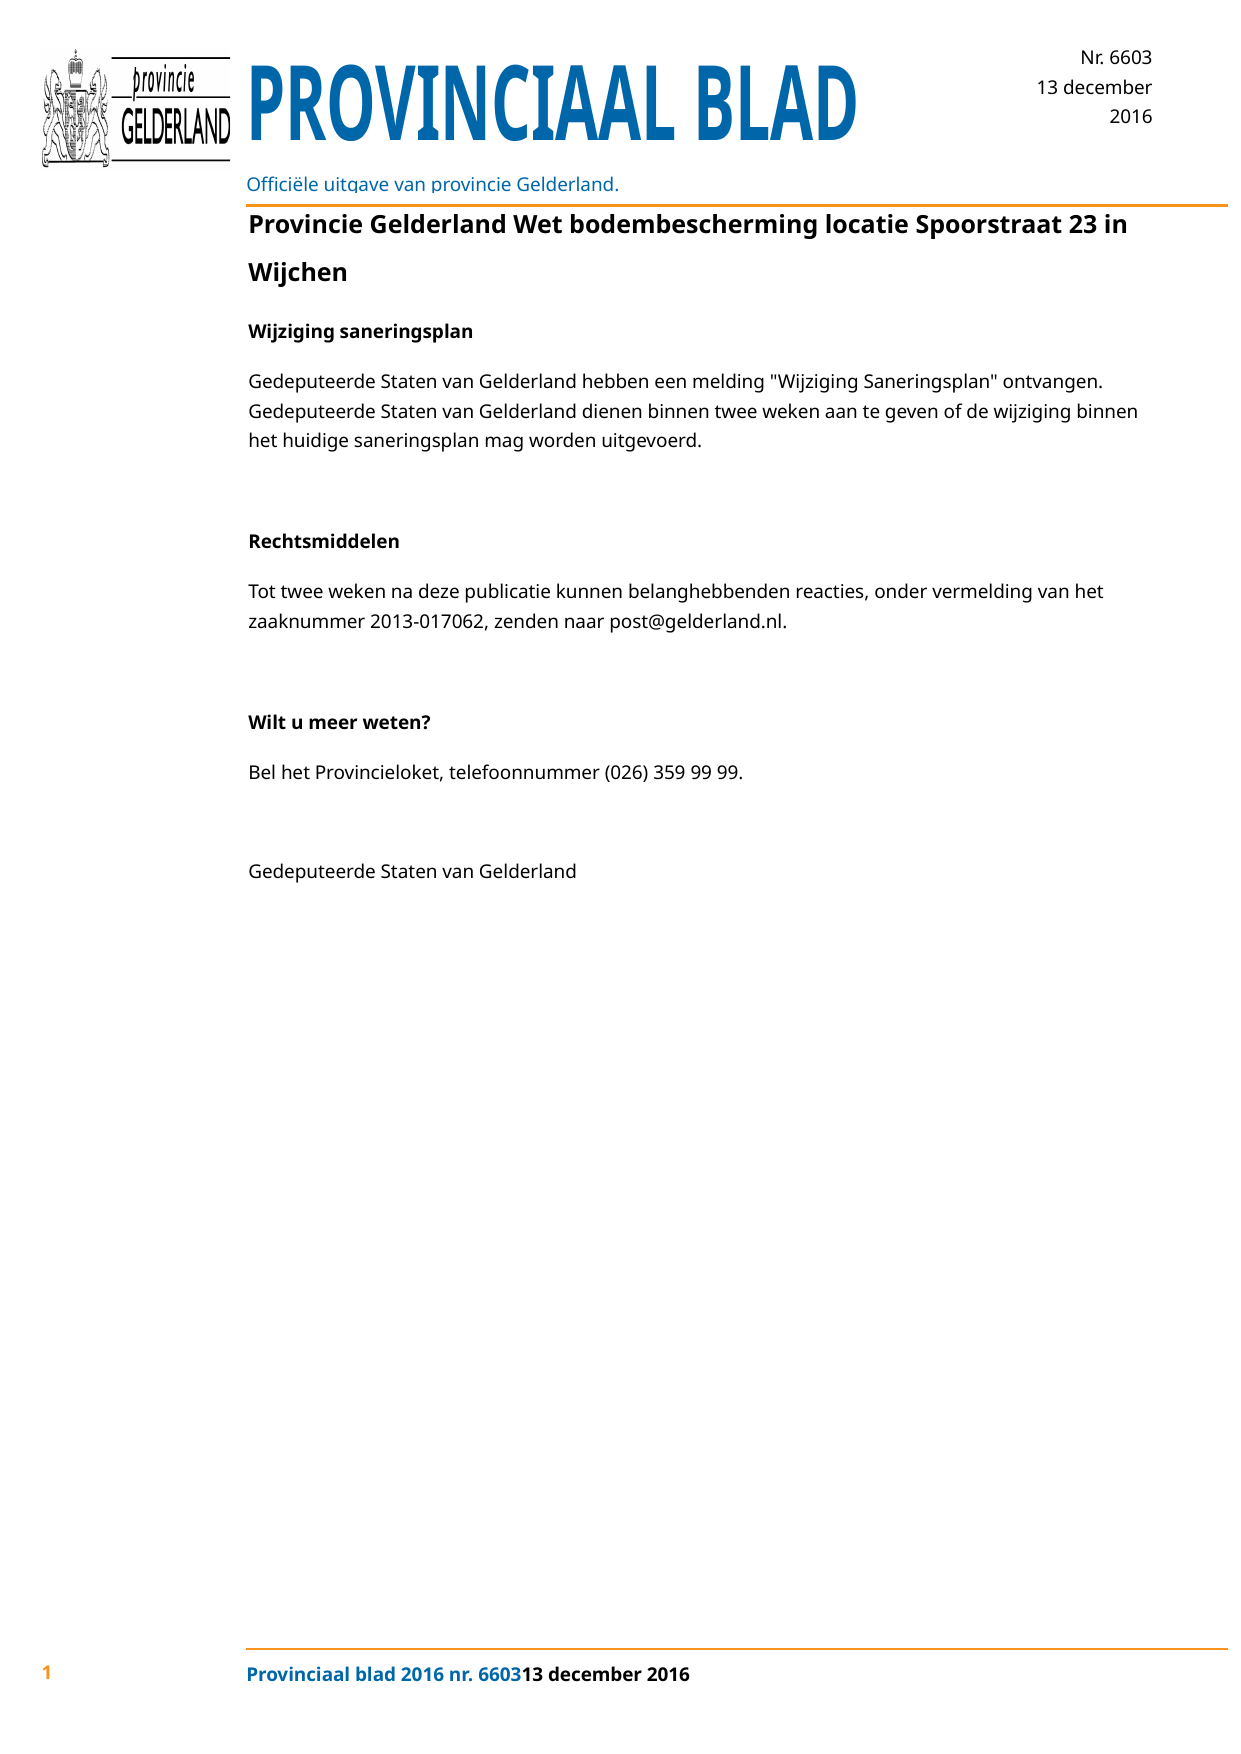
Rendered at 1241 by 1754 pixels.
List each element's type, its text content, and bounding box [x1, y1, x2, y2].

text Gedeputeerde Staten van Gelderland hebben een melding "Wijziging Saneringsplan" ontvangen. Gedeputeerde Staten van Gelderland dienen binnen twee weken aan te geven of de wijziging binnen het huidige saneringsplan mag worden uitgevoerd. [248, 368, 1152, 453]
text Provincie Gelderland Wet bodembescherming locatie Spoorstraat 23 in Wijchen [248, 207, 1152, 288]
text Gedeputeerde Staten van Gelderland [248, 858, 1152, 883]
text Bel het Provincieloket, telefoonnummer (026) 359 99 99. [248, 759, 1152, 785]
picture [41, 47, 231, 172]
text Tot twee weken na deze publicatie kunnen belanghebbenden reacties, onder vermelding van het zaaknummer 2013-017062, zenden naar post@gelderland.nl. [248, 579, 1152, 634]
text Wilt u meer weten? [248, 709, 1152, 735]
text Rechtsmiddelen [248, 528, 1152, 554]
text Wijziging saneringsplan [248, 318, 1152, 344]
